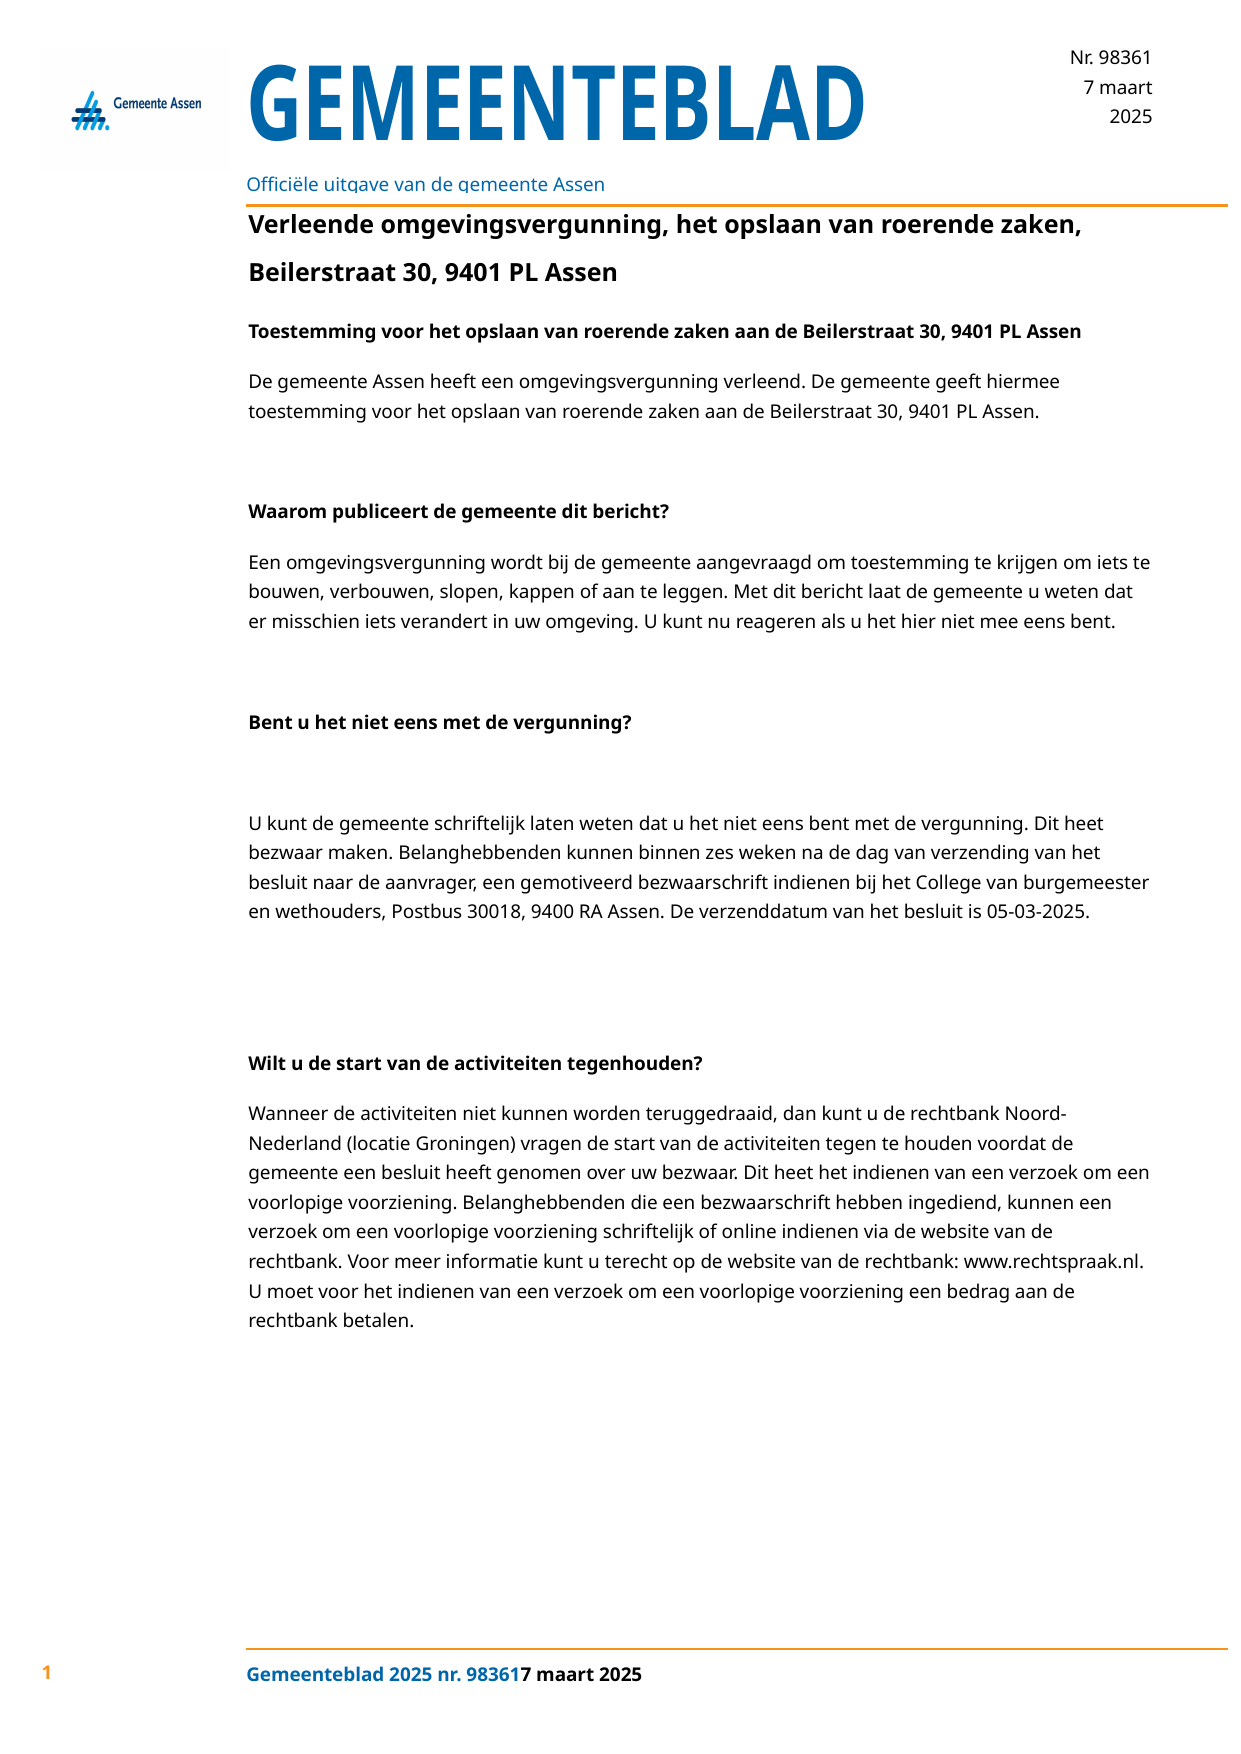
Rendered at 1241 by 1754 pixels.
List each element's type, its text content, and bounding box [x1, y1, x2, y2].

text Toestemming voor het opslaan van roerende zaken aan de Beilerstraat 30, 9401 PL Assen [248, 318, 1152, 344]
text U kunt de gemeente schriftelijk laten weten dat u het niet eens bent met de vergunning. Dit heet bezwaar maken. Belanghebbenden kunnen binnen zes weken na de dag van verzending van het besluit naar de aanvrager, een gemotiveerd bezwaarschrift indienen bij het College van burgemeester en wethouders, Postbus 30018, 9400 RA Assen. De verzenddatum van het besluit is 05-03-2025. [248, 810, 1152, 924]
text Wilt u de start van de activiteiten tegenhouden? [248, 1050, 1152, 1076]
text De gemeente Assen heeft een omgevingsvergunning verleend. De gemeente geeft hiermee toestemming voor het opslaan van roerende zaken aan de Beilerstraat 30, 9401 PL Assen. [248, 368, 1152, 424]
text Verleende omgevingsvergunning, het opslaan van roerende zaken, Beilerstraat 30, 9401 PL Assen [248, 207, 1152, 288]
text Wanneer de activiteiten niet kunnen worden teruggedraaid, dan kunt u de rechtbank Noord-Nederland (locatie Groningen) vragen de start van de activiteiten tegen te houden voordat de gemeente een besluit heeft genomen over uw bezwaar. Dit heet het indienen van een verzoek om een voorlopige voorziening. Belanghebbenden die een bezwaarschrift hebben ingediend, kunnen een verzoek om een voorlopige voorziening schriftelijk of online indienen via de website van de rechtbank. Voor meer informatie kunt u terecht op de website van de rechtbank: www.rechtspraak.nl. U moet voor het indienen van een verzoek om een voorlopige voorziening een bedrag aan de rechtbank betalen. [248, 1100, 1152, 1333]
text Een omgevingsvergunning wordt bij de gemeente aangevraagd om toestemming te krijgen om iets te bouwen, verbouwen, slopen, kappen of aan te leggen. Met dit bericht laat de gemeente u weten dat er misschien iets verandert in uw omgeving. U kunt nu reageren als u het hier niet mee eens bent. [248, 549, 1152, 634]
text Bent u het niet eens met de vergunning? [248, 709, 1152, 735]
picture [41, 47, 231, 172]
text Waarom publiceert de gemeente dit bericht? [248, 499, 1152, 524]
